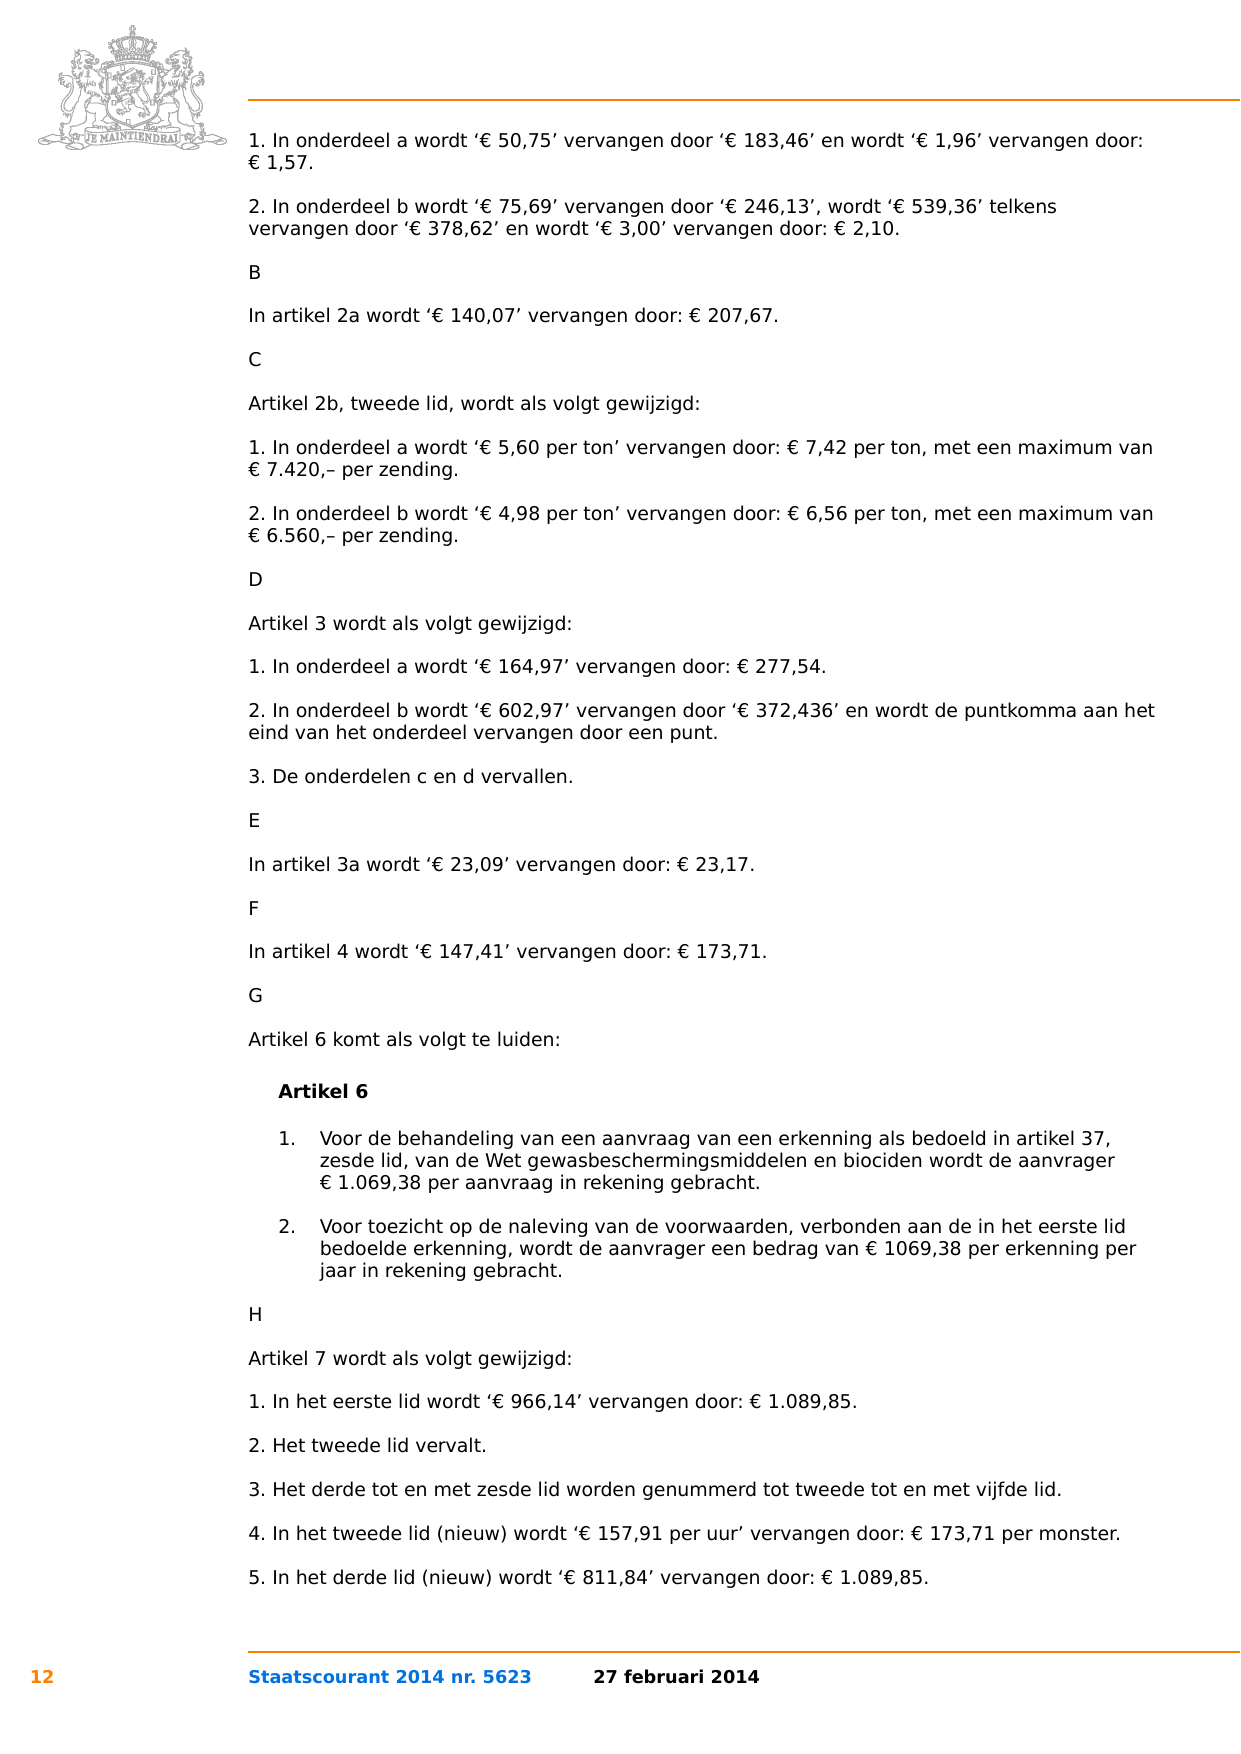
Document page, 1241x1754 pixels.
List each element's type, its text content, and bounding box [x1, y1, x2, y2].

text Artikel 7 wordt als volgt gewijzigd: [248, 1348, 1163, 1369]
text 4. In het tweede lid (nieuw) wordt ‘€ 157,91 per uur’ vervangen door: € 173,71 per monster. [248, 1523, 1163, 1545]
text 2. In onderdeel b wordt ‘€ 4,98 per ton’ vervangen door: € 6,56 per ton, met een maximum van € 6.560,– per zending. [248, 503, 1163, 547]
text Artikel 6 komt als volgt te luiden: [248, 1029, 1163, 1051]
text In artikel 4 wordt ‘€ 147,41’ vervangen door: € 173,71. [248, 941, 1163, 963]
picture [38, 25, 227, 150]
text D [248, 569, 1163, 591]
text 2. Het tweede lid vervalt. [248, 1435, 1163, 1457]
subtitle Artikel 6 [278, 1081, 1163, 1103]
text B [248, 262, 1163, 283]
text G [248, 985, 1163, 1007]
text 5. In het derde lid (nieuw) wordt ‘€ 811,84’ vervangen door: € 1.089,85. [248, 1567, 1163, 1589]
text Artikel 3 wordt als volgt gewijzigd: [248, 612, 1163, 634]
text In artikel 2a wordt ‘€ 140,07’ vervangen door: € 207,67. [248, 305, 1163, 327]
text C [248, 349, 1163, 371]
text H [248, 1304, 1163, 1326]
text 1. In onderdeel a wordt ‘€ 164,97’ vervangen door: € 277,54. [248, 656, 1163, 678]
text Artikel 2b, tweede lid, wordt als volgt gewijzigd: [248, 393, 1163, 415]
text 3. Het derde tot en met zesde lid worden genummerd tot tweede tot en met vijfde lid. [248, 1479, 1163, 1501]
text 1. In onderdeel a wordt ‘€ 5,60 per ton’ vervangen door: € 7,42 per ton, met een maximum van € 7.420,– per zending. [248, 437, 1163, 481]
text 3. De onderdelen c en d vervallen. [248, 766, 1163, 788]
text 1. In onderdeel a wordt ‘€ 50,75’ vervangen door ‘€ 183,46’ en wordt ‘€ 1,96’ vervangen door: € 1,57. [248, 130, 1163, 174]
text In artikel 3a wordt ‘€ 23,09’ vervangen door: € 23,17. [248, 854, 1163, 876]
text 2. In onderdeel b wordt ‘€ 602,97’ vervangen door ‘€ 372,436’ en wordt de puntkomma aan het eind van het onderdeel vervangen door een punt. [248, 700, 1163, 744]
text 2. Voor toezicht op de naleving van de voorwaarden, verbonden aan de in het eerste lid bedoelde erkenning, wordt de aanvrager een bedrag van € 1069,38 per erkenning per jaar in rekening gebracht. [278, 1216, 1163, 1282]
text 1. In het eerste lid wordt ‘€ 966,14’ vervangen door: € 1.089,85. [248, 1391, 1163, 1413]
text F [248, 898, 1163, 919]
text 2. In onderdeel b wordt ‘€ 75,69’ vervangen door ‘€ 246,13’, wordt ‘€ 539,36’ telkens vervangen door ‘€ 378,62’ en wordt ‘€ 3,00’ vervangen door: € 2,10. [248, 196, 1163, 240]
text E [248, 810, 1163, 832]
text 1. Voor de behandeling van een aanvraag van een erkenning als bedoeld in artikel 37, zesde lid, van de Wet gewasbeschermingsmiddelen en biociden wordt de aanvrager € 1.069,38 per aanvraag in rekening gebracht. [278, 1128, 1163, 1194]
